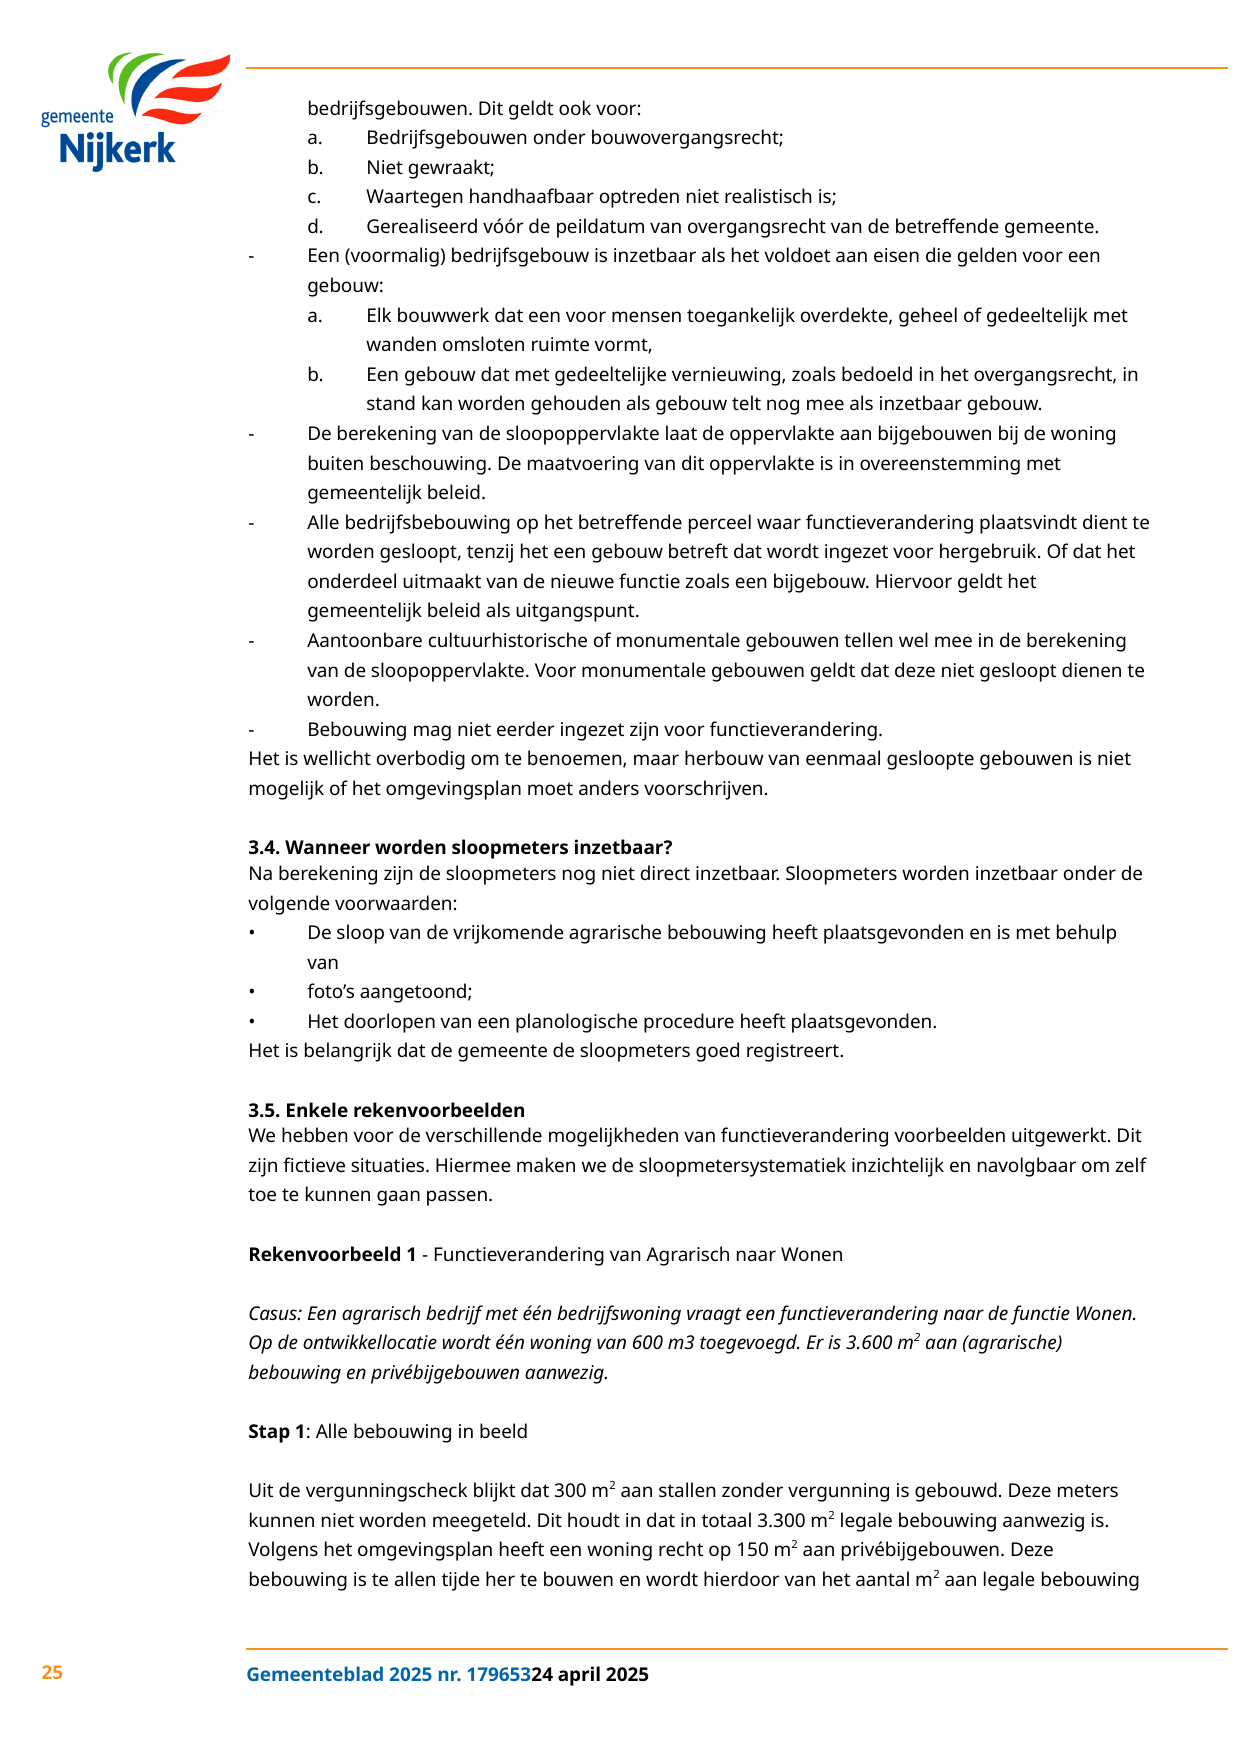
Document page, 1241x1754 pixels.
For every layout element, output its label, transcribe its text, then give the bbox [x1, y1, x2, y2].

list Het doorlopen van een planologische procedure heeft plaatsgevonden. [248, 1008, 1152, 1034]
text Het is belangrijk dat de gemeente de sloopmeters goed registreert. [248, 1038, 1152, 1063]
text Casus: Een agrarisch bedrijf met één bedrijfswoning vraagt een functieverandering naar de functie Wonen. Op de ontwikkellocatie wordt één woning van 600 m3 toegevoegd. Er is 3.600 m2 aan (agrarische) bebouwing en privébijgebouwen aanwezig. [248, 1300, 1152, 1385]
list Waartegen handhaafbaar optreden niet realistisch is; [307, 183, 1152, 209]
list De berekening van de sloopoppervlakte laat de oppervlakte aan bijgebouwen bij de woning buiten beschouwing. De maatvoering van dit oppervlakte is in overeenstemming met gemeentelijk beleid. [248, 420, 1152, 505]
list Een gebouw dat met gedeeltelijke vernieuwing, zoals bedoeld in het overgangsrecht, in stand kan worden gehouden als gebouw telt nog mee als inzetbaar gebouw. [307, 361, 1152, 416]
text 3.5. Enkele rekenvoorbeelden [248, 1097, 1152, 1122]
list Elk bouwwerk dat een voor mensen toegankelijk overdekte, geheel of gedeeltelijk met wanden omsloten ruimte vormt, [307, 302, 1152, 357]
picture [41, 47, 231, 172]
list Niet gewraakt; [307, 154, 1152, 180]
text Na berekening zijn de sloopmeters nog niet direct inzetbaar. Sloopmeters worden inzetbaar onder de volgende voorwaarden: [248, 860, 1152, 915]
list bedrijfsgebouwen. Dit geldt ook voor: [248, 95, 1152, 121]
text Rekenvoorbeeld 1 - Functieverandering van Agrarisch naar Wonen [248, 1241, 1152, 1267]
list Bedrijfsgebouwen onder bouwovergangsrecht; [307, 124, 1152, 150]
list foto’s aangetoond; [248, 978, 1152, 1004]
text Stap 1: Alle bebouwing in beeld [248, 1418, 1152, 1444]
list Bebouwing mag niet eerder ingezet zijn voor functieverandering. [248, 716, 1152, 742]
text Uit de vergunningscheck blijkt dat 300 m2 aan stallen zonder vergunning is gebouwd. Deze meters kunnen niet worden meegeteld. Dit houdt in dat in totaal 3.300 m2 legale bebouwing aanwezig is. [248, 1477, 1152, 1533]
text Het is wellicht overbodig om te benoemen, maar herbouw van eenmaal gesloopte gebouwen is niet mogelijk of het omgevingsplan moet anders voorschrijven. [248, 746, 1152, 801]
list Alle bedrijfsbebouwing op het betreffende perceel waar functieverandering plaatsvindt dient te worden gesloopt, tenzij het een gebouw betreft dat wordt ingezet voor hergebruik. Of dat het onderdeel uitmaakt van de nieuwe functie zoals een bijgebouw. Hiervoor geldt het gemeentelijk beleid als uitgangspunt. [248, 509, 1152, 623]
text 3.4. Wanneer worden sloopmeters inzetbaar? [248, 834, 1152, 860]
list Aantoonbare cultuurhistorische of monumentale gebouwen tellen wel mee in de berekening van de sloopoppervlakte. Voor monumentale gebouwen geldt dat deze niet gesloopt dienen te worden. [248, 627, 1152, 712]
text We hebben voor de verschillende mogelijkheden van functieverandering voorbeelden uitgewerkt. Dit zijn fictieve situaties. Hiermee maken we de sloopmetersystematiek inzichtelijk en navolgbaar om zelf toe te kunnen gaan passen. [248, 1122, 1152, 1207]
list De sloop van de vrijkomende agrarische bebouwing heeft plaatsgevonden en is met behulp van [248, 919, 1152, 974]
list Gerealiseerd vóór de peildatum van overgangsrecht van de betreffende gemeente. [307, 213, 1152, 239]
text Volgens het omgevingsplan heeft een woning recht op 150 m2 aan privébijgebouwen. Deze bebouwing is te allen tijde her te bouwen en wordt hierdoor van het aantal m2 aan legale bebouwing [248, 1537, 1152, 1592]
list Een (voormalig) bedrijfsgebouw is inzetbaar als het voldoet aan eisen die gelden voor een gebouw: [248, 243, 1152, 298]
